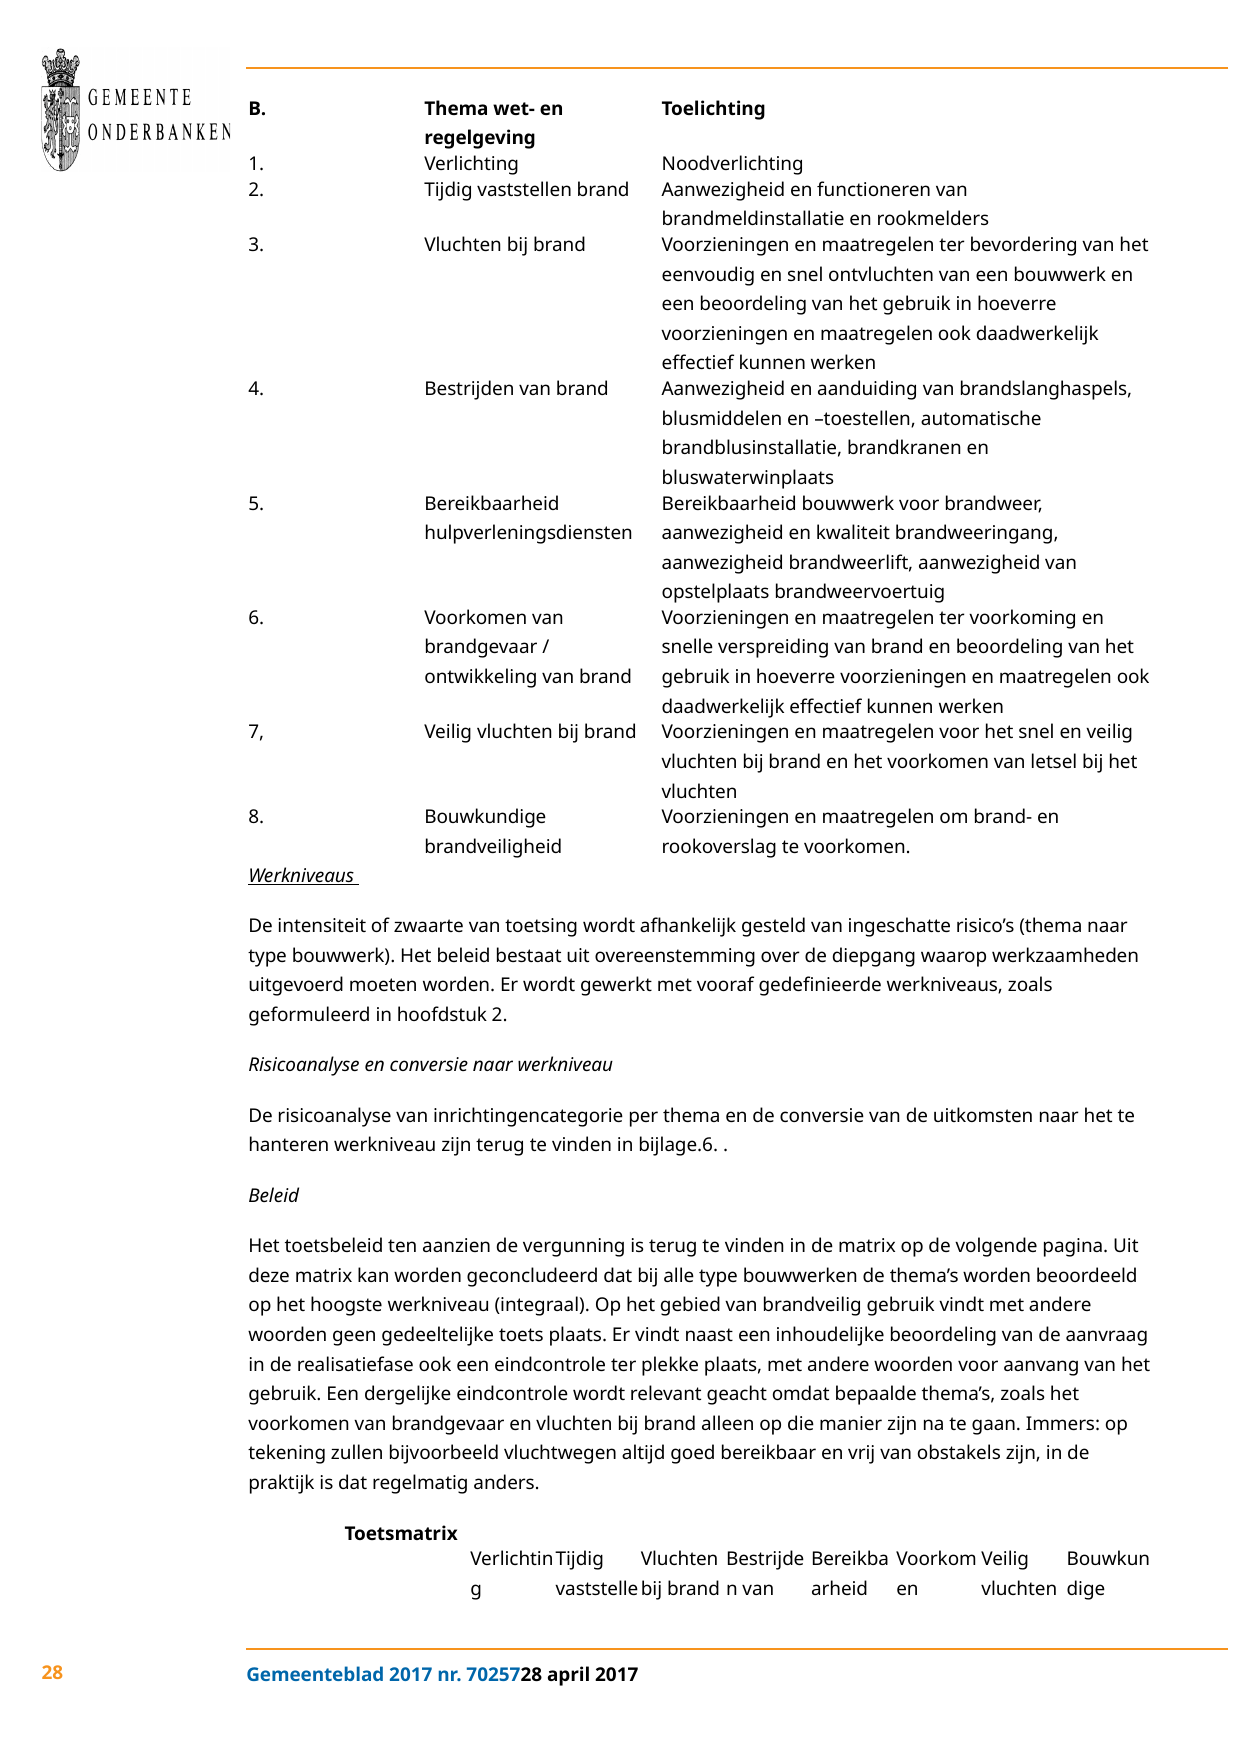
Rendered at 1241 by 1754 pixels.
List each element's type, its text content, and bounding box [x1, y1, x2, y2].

table_cell Bereikbaarheid bouwwerk voor brandweer, aanwezigheid en kwaliteit brandweeringang, aanwezigheid brandweerlift, aanwezigheid van opstelplaats brandweervoertuig [661, 490, 1152, 604]
text Risicoanalyse en conversie naar werkniveau [248, 1052, 1152, 1077]
table_cell Veilig vluchten bij brand [424, 719, 661, 803]
table_cell Voorkomen van brandgevaar / ontwikkeling van brand [424, 604, 661, 719]
table_cell Aanwezigheid en functioneren van brandmeldinstallatie en rookmelders [661, 176, 1152, 231]
table_cell Bestrijden van brand [424, 375, 661, 490]
table_cell Aanwezigheid en aanduiding van brandslanghaspels, blusmiddelen en –toestellen, automatische brandblusinstallatie, brandkranen en bluswaterwinplaats [661, 375, 1152, 490]
table_cell Voorzieningen en maatregelen ter bevordering van het eenvoudig en snel ontvluchten van een bouwwerk en een beoordeling van het gebruik in hoeverre voorzieningen en maatregelen ook daadwerkelijk effectief kunnen werken [661, 231, 1152, 375]
text De intensiteit of zwaarte van toetsing wordt afhankelijk gesteld van ingeschatte risico’s (thema naar type bouwwerk). Het beleid bestaat uit overeenstemming over de diepgang waarop werkzaamheden uitgevoerd moeten worden. Er wordt gewerkt met vooraf gedefinieerde werkniveaus, zoals geformuleerd in hoofdstuk 2. [248, 912, 1152, 1027]
text Beleid [248, 1182, 1152, 1208]
table_cell 3. [248, 231, 424, 375]
table_header Toetsmatrix [344, 1520, 470, 1545]
text Werkniveaus [248, 862, 1152, 888]
table_cell Vluchten bij brand [641, 1545, 726, 1601]
table_cell 7, [248, 719, 424, 803]
table_cell Bereikbaarheid [811, 1545, 896, 1601]
table_cell 6. [248, 604, 424, 719]
table_cell Voorzieningen en maatregelen ter voorkoming en snelle verspreiding van brand en beoordeling van het gebruik in hoeverre voorzieningen en maatregelen ook daadwerkelijk effectief kunnen werken [661, 604, 1152, 719]
table_cell [344, 1545, 470, 1601]
table_cell 2. [248, 176, 424, 231]
table_cell Bouwkundige brandveiligheid [424, 804, 661, 859]
table_header Thema wet- en regelgeving [424, 95, 661, 150]
text Het toetsbeleid ten aanzien de vergunning is terug te vinden in de matrix op de volgende pagina. Uit deze matrix kan worden geconcludeerd dat bij alle type bouwwerken de thema’s worden beoordeeld op het hoogste werkniveau (integraal). Op het gebied van brandveilig gebruik vindt met andere woorden geen gedeeltelijke toets plaats. Er vindt naast een inhoudelijke beoordeling van de aanvraag in de realisatiefase ook een eindcontrole ter plekke plaats, met andere woorden voor aanvang van het gebruik. Een dergelijke eindcontrole wordt relevant geacht omdat bepaalde thema’s, zoals het voorkomen van brandgevaar en vluchten bij brand alleen op die manier zijn na te gaan. Immers: op tekening zullen bijvoorbeeld vluchtwegen altijd goed bereikbaar en vrij van obstakels zijn, in de praktijk is dat regelmatig anders. [248, 1232, 1152, 1495]
table_header Toelichting [661, 95, 1152, 150]
table_header [248, 1520, 344, 1545]
table_cell 5. [248, 490, 424, 604]
table_cell Bereikbaarheid hulpverleningsdiensten [424, 490, 661, 604]
table_header B. [248, 95, 424, 150]
table_cell Voorzieningen en maatregelen voor het snel en veilig vluchten bij brand en het voorkomen van letsel bij het vluchten [661, 719, 1152, 803]
table_cell Verlichting [470, 1545, 555, 1601]
table_cell Noodverlichting [661, 150, 1152, 176]
table_cell Tijdig vaststellen brand [424, 176, 661, 231]
table_cell Vluchten bij brand [424, 231, 661, 375]
table_cell Voorzieningen en maatregelen om brand- en rookoverslag te voorkomen. [661, 804, 1152, 859]
table_cell 4. [248, 375, 424, 490]
table_cell 8. [248, 804, 424, 859]
table_cell Bouwkundige [1066, 1545, 1152, 1601]
table_header [470, 1520, 1152, 1545]
table_cell Verlichting [424, 150, 661, 176]
table_cell Veilig vluchten [981, 1545, 1066, 1601]
table_cell Bestrijden van [726, 1545, 811, 1601]
text De risicoanalyse van inrichtingencategorie per thema en de conversie van de uitkomsten naar het te hanteren werkniveau zijn terug te vinden in bijlage.6. . [248, 1102, 1152, 1157]
table_cell 1. [248, 150, 424, 176]
table_cell Voorkomen [896, 1545, 981, 1601]
table_cell [248, 1545, 344, 1601]
table_cell Tijdig vaststelle [555, 1545, 641, 1601]
picture [41, 47, 231, 172]
